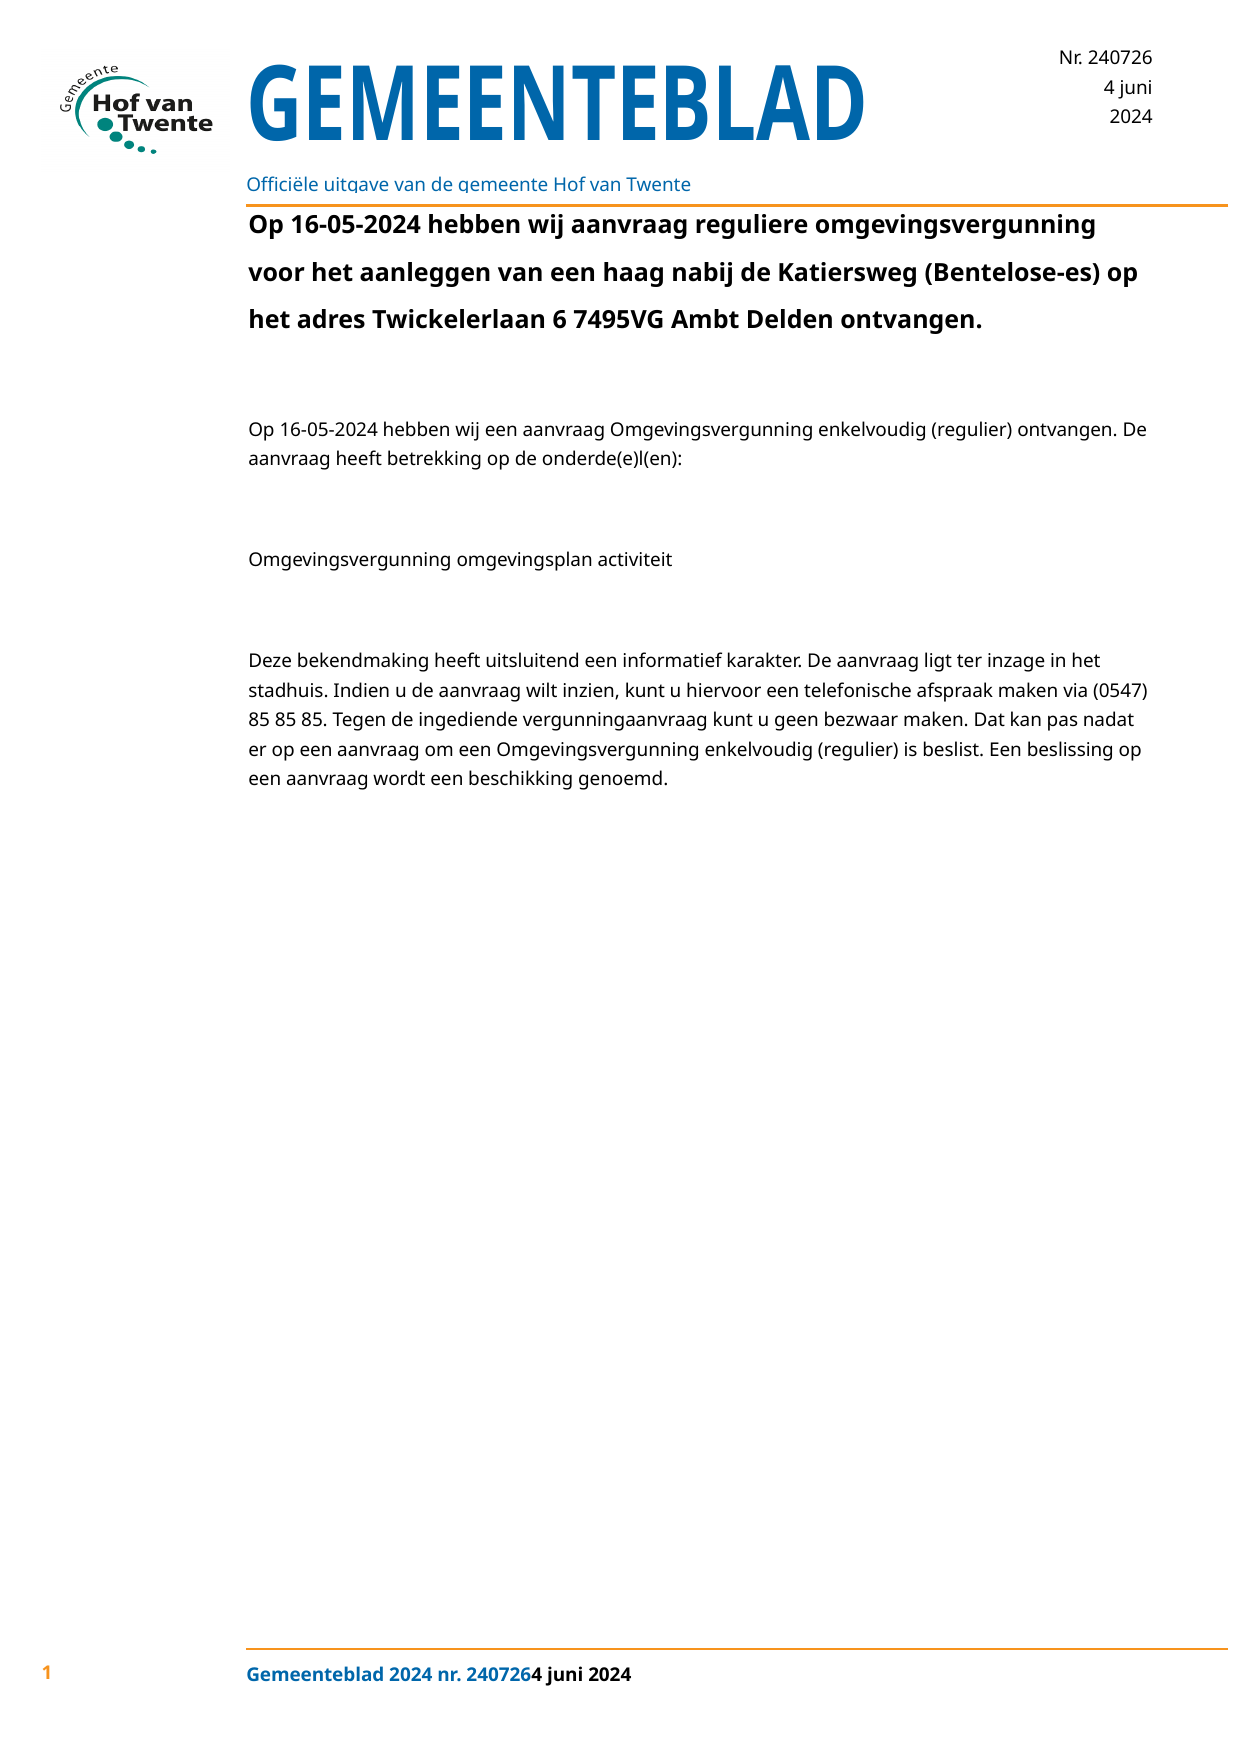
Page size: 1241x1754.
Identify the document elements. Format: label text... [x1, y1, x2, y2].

text Op 16-05-2024 hebben wij aanvraag reguliere omgevingsvergunning voor het aanleggen van een haag nabij de Katiersweg (Bentelose-es) op het adres Twickelerlaan 6 7495VG Ambt Delden ontvangen. [248, 207, 1152, 336]
text Deze bekendmaking heeft uitsluitend een informatief karakter. De aanvraag ligt ter inzage in het stadhuis. Indien u de aanvraag wilt inzien, kunt u hiervoor een telefonische afspraak maken via (0547) 85 85 85. Tegen de ingediende vergunningaanvraag kunt u geen bezwaar maken. Dat kan pas nadat er op een aanvraag om een Omgevingsvergunning enkelvoudig (regulier) is beslist. Een beslissing op een aanvraag wordt een beschikking genoemd. [248, 647, 1152, 791]
text Omgevingsvergunning omgevingsplan activiteit [248, 546, 1152, 572]
picture [41, 47, 231, 172]
text Op 16-05-2024 hebben wij een aanvraag Omgevingsvergunning enkelvoudig (regulier) ontvangen. De aanvraag heeft betrekking op de onderde(e)l(en): [248, 416, 1152, 471]
